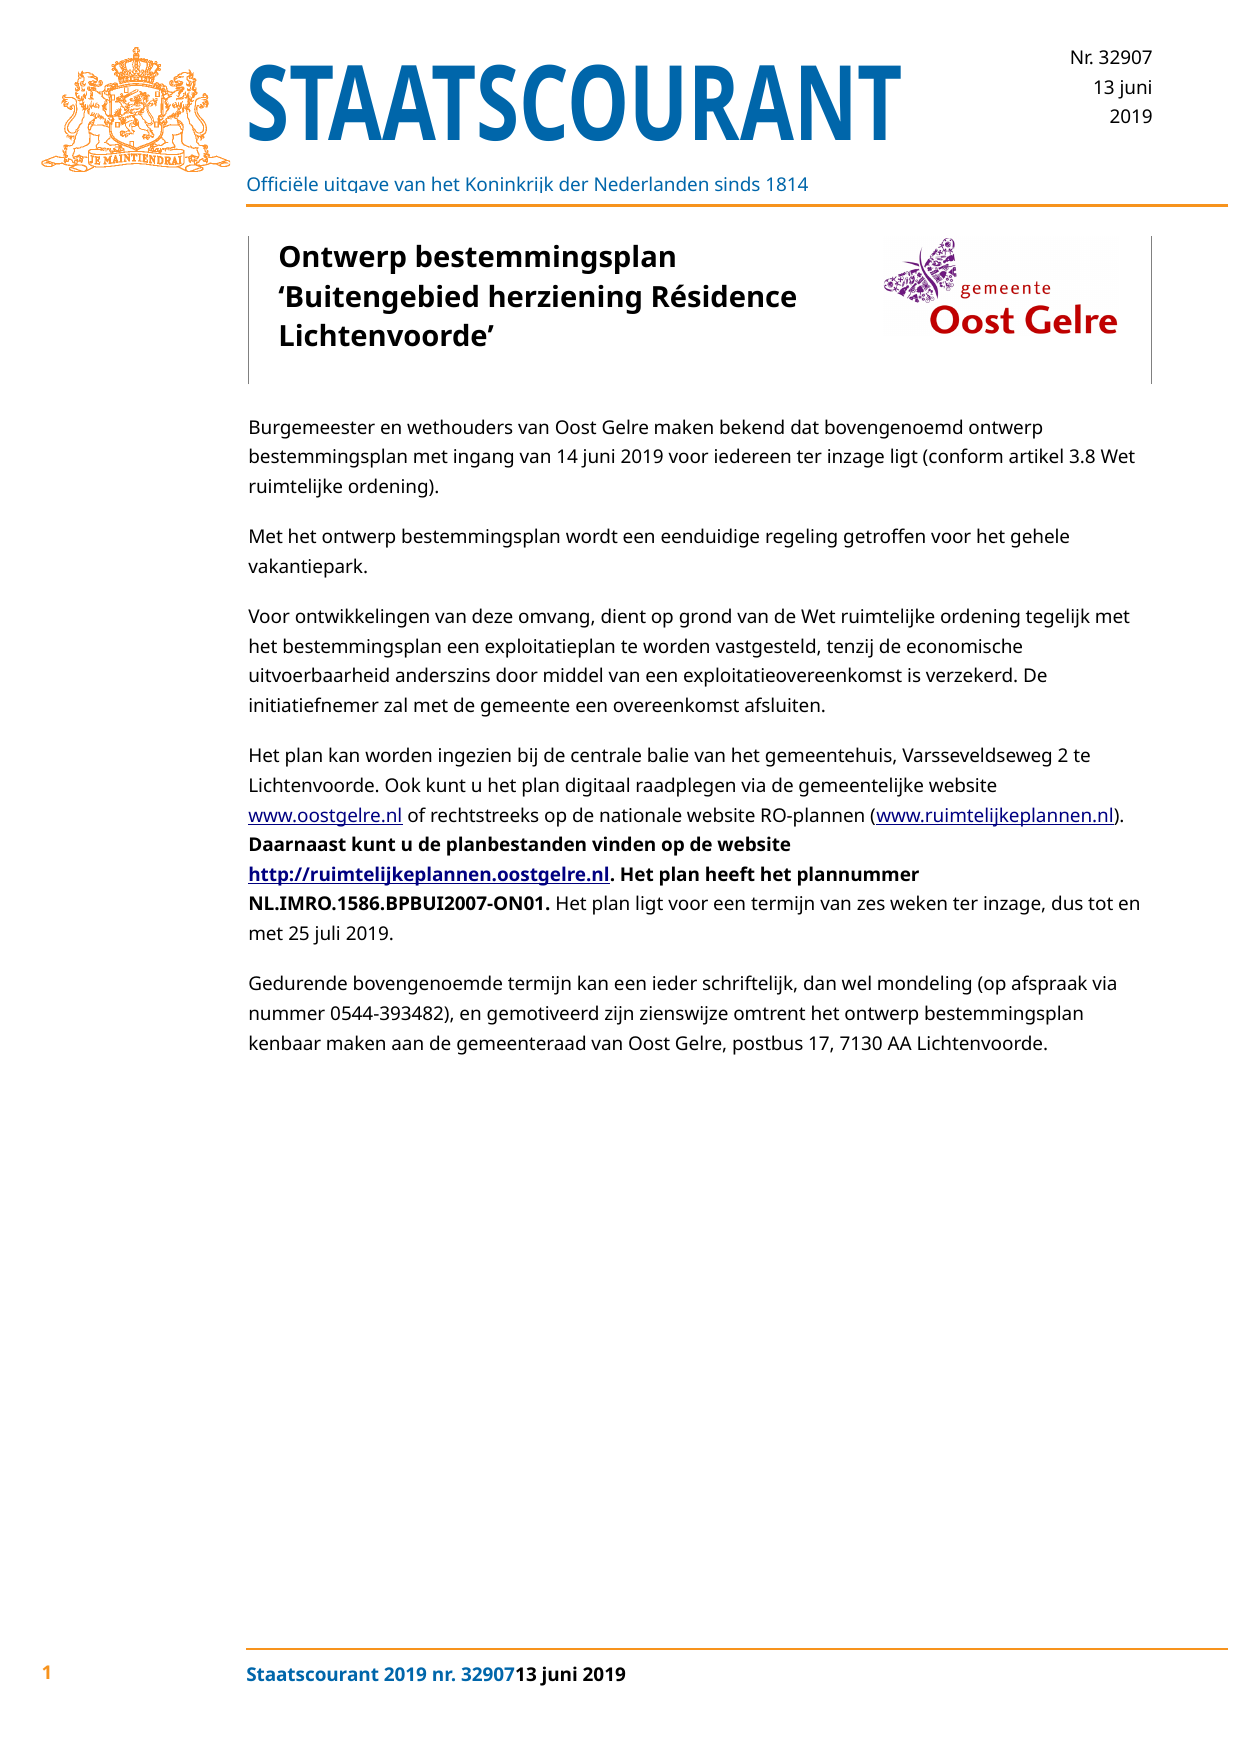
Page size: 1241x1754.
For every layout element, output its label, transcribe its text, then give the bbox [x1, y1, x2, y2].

text Voor ontwikkelingen van deze omvang, dient op grond van de Wet ruimtelijke ordening tegelijk met het bestemmingsplan een exploitatieplan te worden vastgesteld, tenzij de economische uitvoerbaarheid anderszins door middel van een exploitatieovereenkomst is verzekerd. De initiatiefnemer zal met de gemeente een overeenkomst afsluiten. [248, 603, 1152, 718]
table_header [850, 236, 1151, 384]
picture [882, 236, 1119, 336]
picture [41, 47, 231, 172]
text Met het ontwerp bestemmingsplan wordt een eenduidige regeling getroffen voor het gehele vakantiepark. [248, 523, 1152, 579]
text Het plan kan worden ingezien bij de centrale balie van het gemeentehuis, Varsseveldseweg 2 te Lichtenvoorde. Ook kunt u het plan digitaal raadplegen via de gemeentelijke website www.oostgelre.nl of rechtstreeks op de nationale website RO-plannen (www.ruimtelijkeplannen.nl). Daarnaast kunt u de planbestanden vinden op de website http://ruimtelijkeplannen.oostgelre.nl. Het plan heeft het plannummer NL.IMRO.1586.BPBUI2007-ON01. Het plan ligt voor een termijn van zes weken ter inzage, dus tot en met 25 juli 2019. [248, 743, 1152, 946]
text Burgemeester en wethouders van Oost Gelre maken bekend dat bovengenoemd ontwerp bestemmingsplan met ingang van 14 juni 2019 voor iedereen ter inzage ligt (conform artikel 3.8 Wet ruimtelijke ordening). [248, 414, 1152, 499]
text Gedurende bovengenoemde termijn kan een ieder schriftelijk, dan wel mondeling (op afspraak via nummer 0544-393482), en gemotiveerd zijn zienswijze omtrent het ontwerp bestemmingsplan kenbaar maken aan de gemeenteraad van Oost Gelre, postbus 17, 7130 AA Lichtenvoorde. [248, 971, 1152, 1056]
table_header Ontwerp bestemmingsplan ‘Buitengebied herziening Résidence Lichtenvoorde’ [249, 236, 850, 384]
